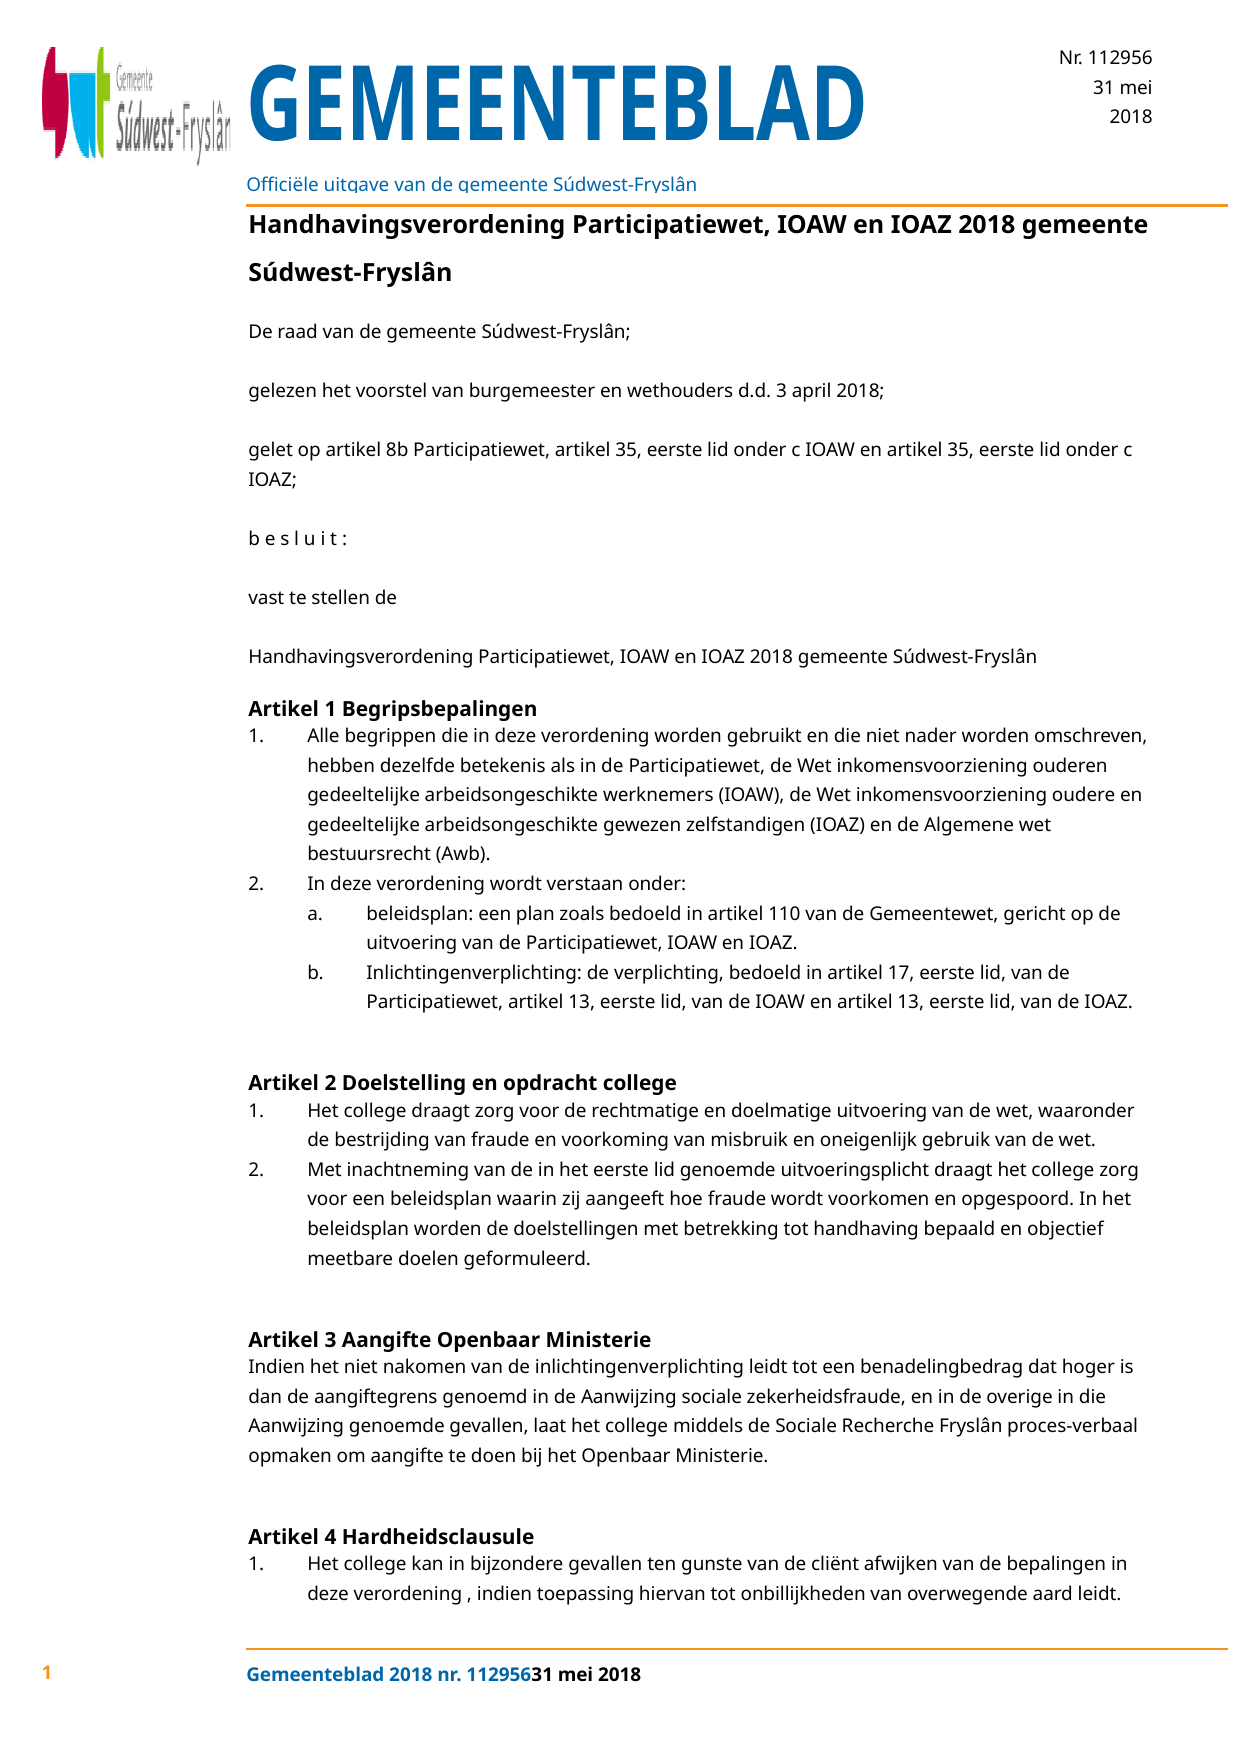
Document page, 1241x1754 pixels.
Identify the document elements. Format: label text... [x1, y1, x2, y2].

text Handhavingsverordening Participatiewet, IOAW en IOAZ 2018 gemeente Súdwest-Fryslân [248, 207, 1152, 288]
text vast te stellen de [248, 584, 1152, 610]
text gelet op artikel 8b Participatiewet, artikel 35, eerste lid onder c IOAW en artikel 35, eerste lid onder c IOAZ; [248, 436, 1152, 492]
text De raad van de gemeente Súdwest-Fryslân; [248, 318, 1152, 344]
text Indien het niet nakomen van de inlichtingenverplichting leidt tot een benadelingbedrag dat hoger is dan de aangiftegrens genoemd in de Aanwijzing sociale zekerheidsfraude, en in de overige in die Aanwijzing genoemde gevallen, laat het college middels de Sociale Recherche Fryslân proces-verbaal opmaken om aangifte te doen bij het Openbaar Ministerie. [248, 1353, 1152, 1468]
list Alle begrippen die in deze verordening worden gebruikt en die niet nader worden omschreven, hebben dezelfde betekenis als in de Participatiewet, de Wet inkomensvoorziening ouderen gedeeltelijke arbeidsongeschikte werknemers (IOAW), de Wet inkomensvoorziening oudere en gedeeltelijke arbeidsongeschikte gewezen zelfstandigen (IOAZ) en de Algemene wet bestuursrecht (Awb). [248, 722, 1152, 866]
text Handhavingsverordening Participatiewet, IOAW en IOAZ 2018 gemeente Súdwest-Fryslân [248, 643, 1152, 669]
text Artikel 3 Aangifte Openbaar Ministerie [248, 1325, 1152, 1353]
text Artikel 1 Begripsbepalingen [248, 694, 1152, 722]
text b e s l u i t : [248, 525, 1152, 551]
text gelezen het voorstel van burgemeester en wethouders d.d. 3 april 2018; [248, 377, 1152, 403]
list Het college draagt zorg voor de rechtmatige en doelmatige uitvoering van de wet, waaronder de bestrijding van fraude en voorkoming van misbruik en oneigenlijk gebruik van de wet. [248, 1097, 1152, 1152]
list Het college kan in bijzondere gevallen ten gunste van de cliënt afwijken van de bepalingen in deze verordening , indien toepassing hiervan tot onbillijkheden van overwegende aard leidt. [248, 1550, 1152, 1606]
text Artikel 4 Hardheidsclausule [248, 1522, 1152, 1550]
picture [41, 47, 231, 172]
list beleidsplan: een plan zoals bedoeld in artikel 110 van de Gemeentewet, gericht op de uitvoering van de Participatiewet, IOAW en IOAZ. [307, 900, 1152, 955]
list In deze verordening wordt verstaan onder: [248, 870, 1152, 896]
text Artikel 2 Doelstelling en opdracht college [248, 1068, 1152, 1097]
list Met inachtneming van de in het eerste lid genoemde uitvoeringsplicht draagt het college zorg voor een beleidsplan waarin zij aangeeft hoe fraude wordt voorkomen en opgespoord. In het beleidsplan worden de doelstellingen met betrekking tot handhaving bepaald en objectief meetbare doelen geformuleerd. [248, 1156, 1152, 1271]
list Inlichtingenverplichting: de verplichting, bedoeld in artikel 17, eerste lid, van de Participatiewet, artikel 13, eerste lid, van de IOAW en artikel 13, eerste lid, van de IOAZ. [307, 959, 1152, 1014]
